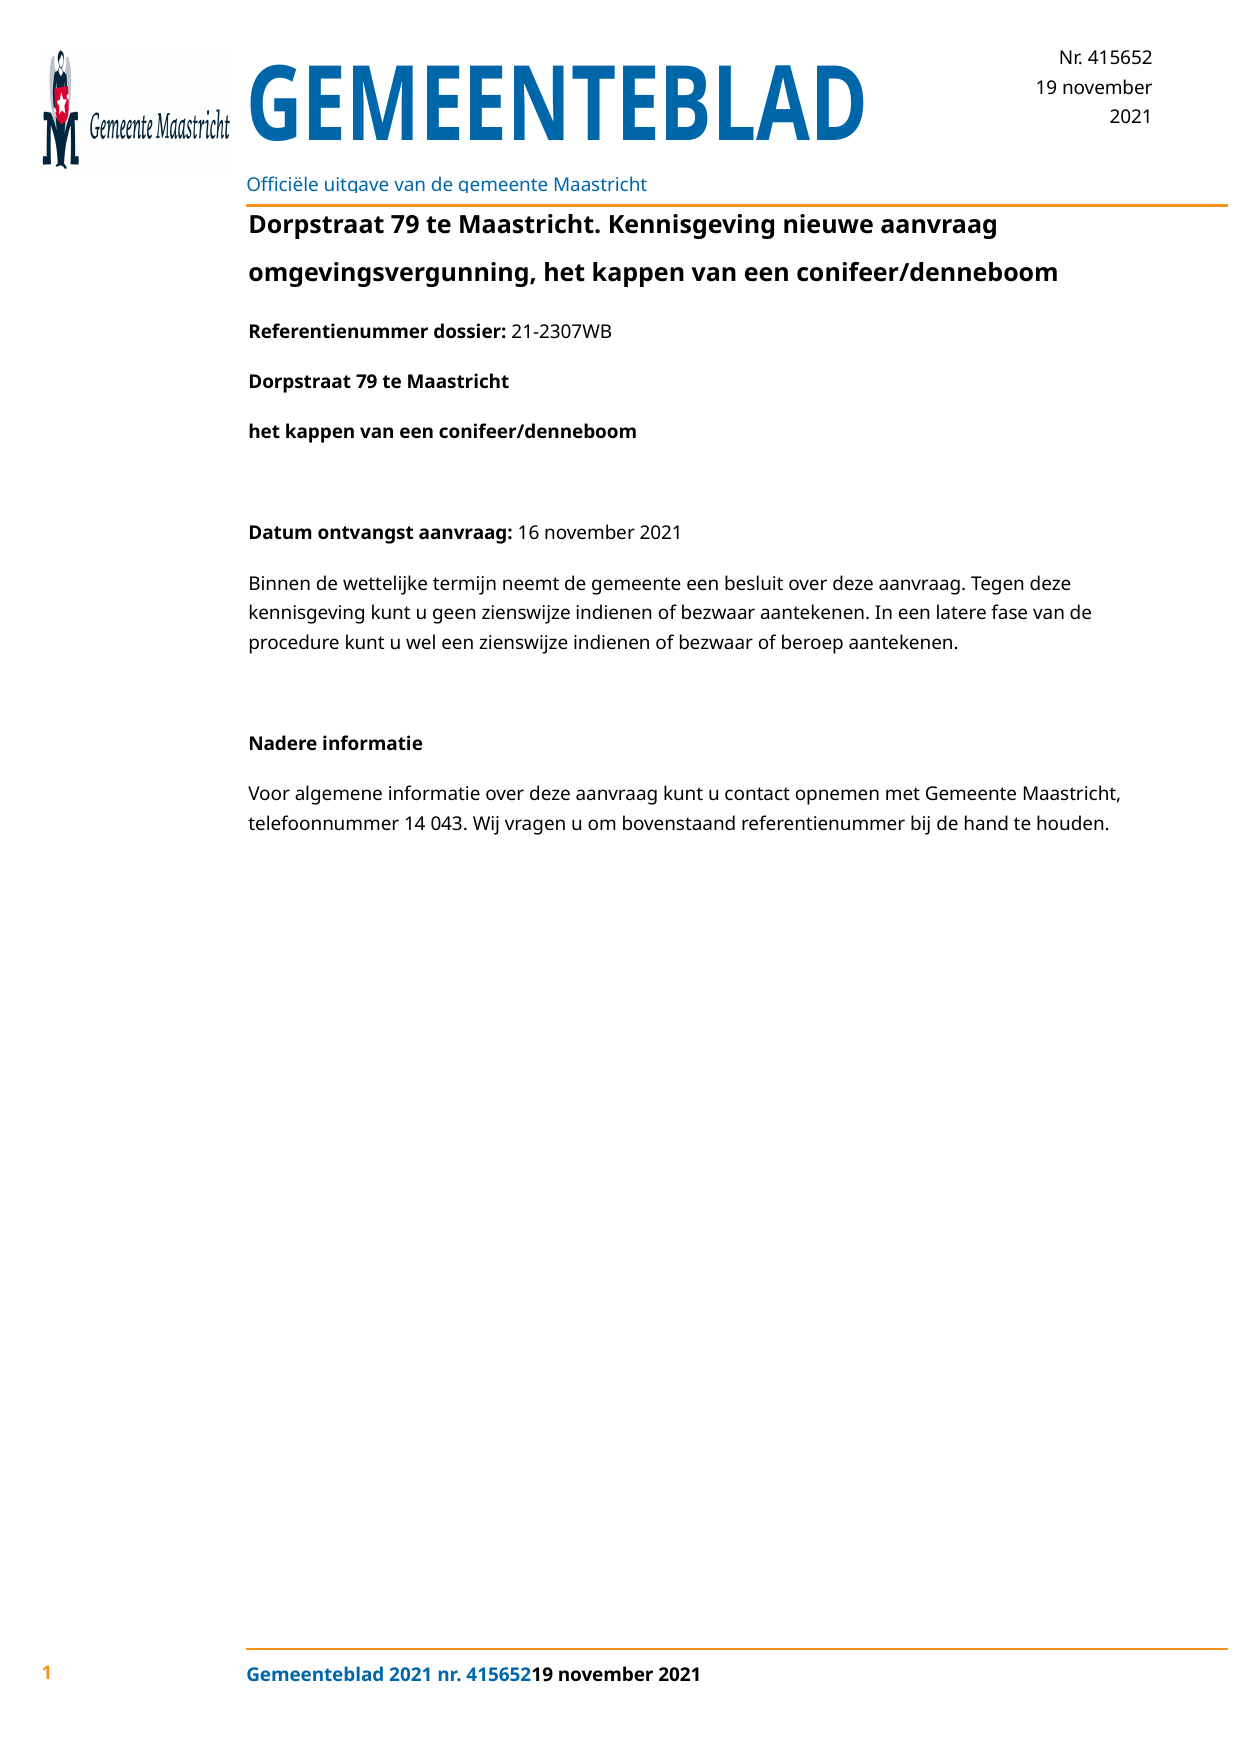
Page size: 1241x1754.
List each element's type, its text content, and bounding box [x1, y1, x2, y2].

text Datum ontvangst aanvraag: 16 november 2021 [248, 519, 1152, 545]
text Referentienummer dossier: 21-2307WB [248, 318, 1152, 344]
text Nadere informatie [248, 730, 1152, 756]
text Voor algemene informatie over deze aanvraag kunt u contact opnemen met Gemeente Maastricht, telefoonnummer 14 043. Wij vragen u om bovenstaand referentienummer bij de hand te houden. [248, 780, 1152, 836]
text Dorpstraat 79 te Maastricht. Kennisgeving nieuwe aanvraag omgevingsvergunning, het kappen van een conifeer/denneboom [248, 207, 1152, 288]
text Binnen de wettelijke termijn neemt de gemeente een besluit over deze aanvraag. Tegen deze kennisgeving kunt u geen zienswijze indienen of bezwaar aantekenen. In een latere fase van de procedure kunt u wel een zienswijze indienen of bezwaar of beroep aantekenen. [248, 570, 1152, 655]
text Dorpstraat 79 te Maastricht [248, 368, 1152, 394]
text het kappen van een conifeer/denneboom [248, 419, 1152, 444]
picture [41, 47, 231, 172]
